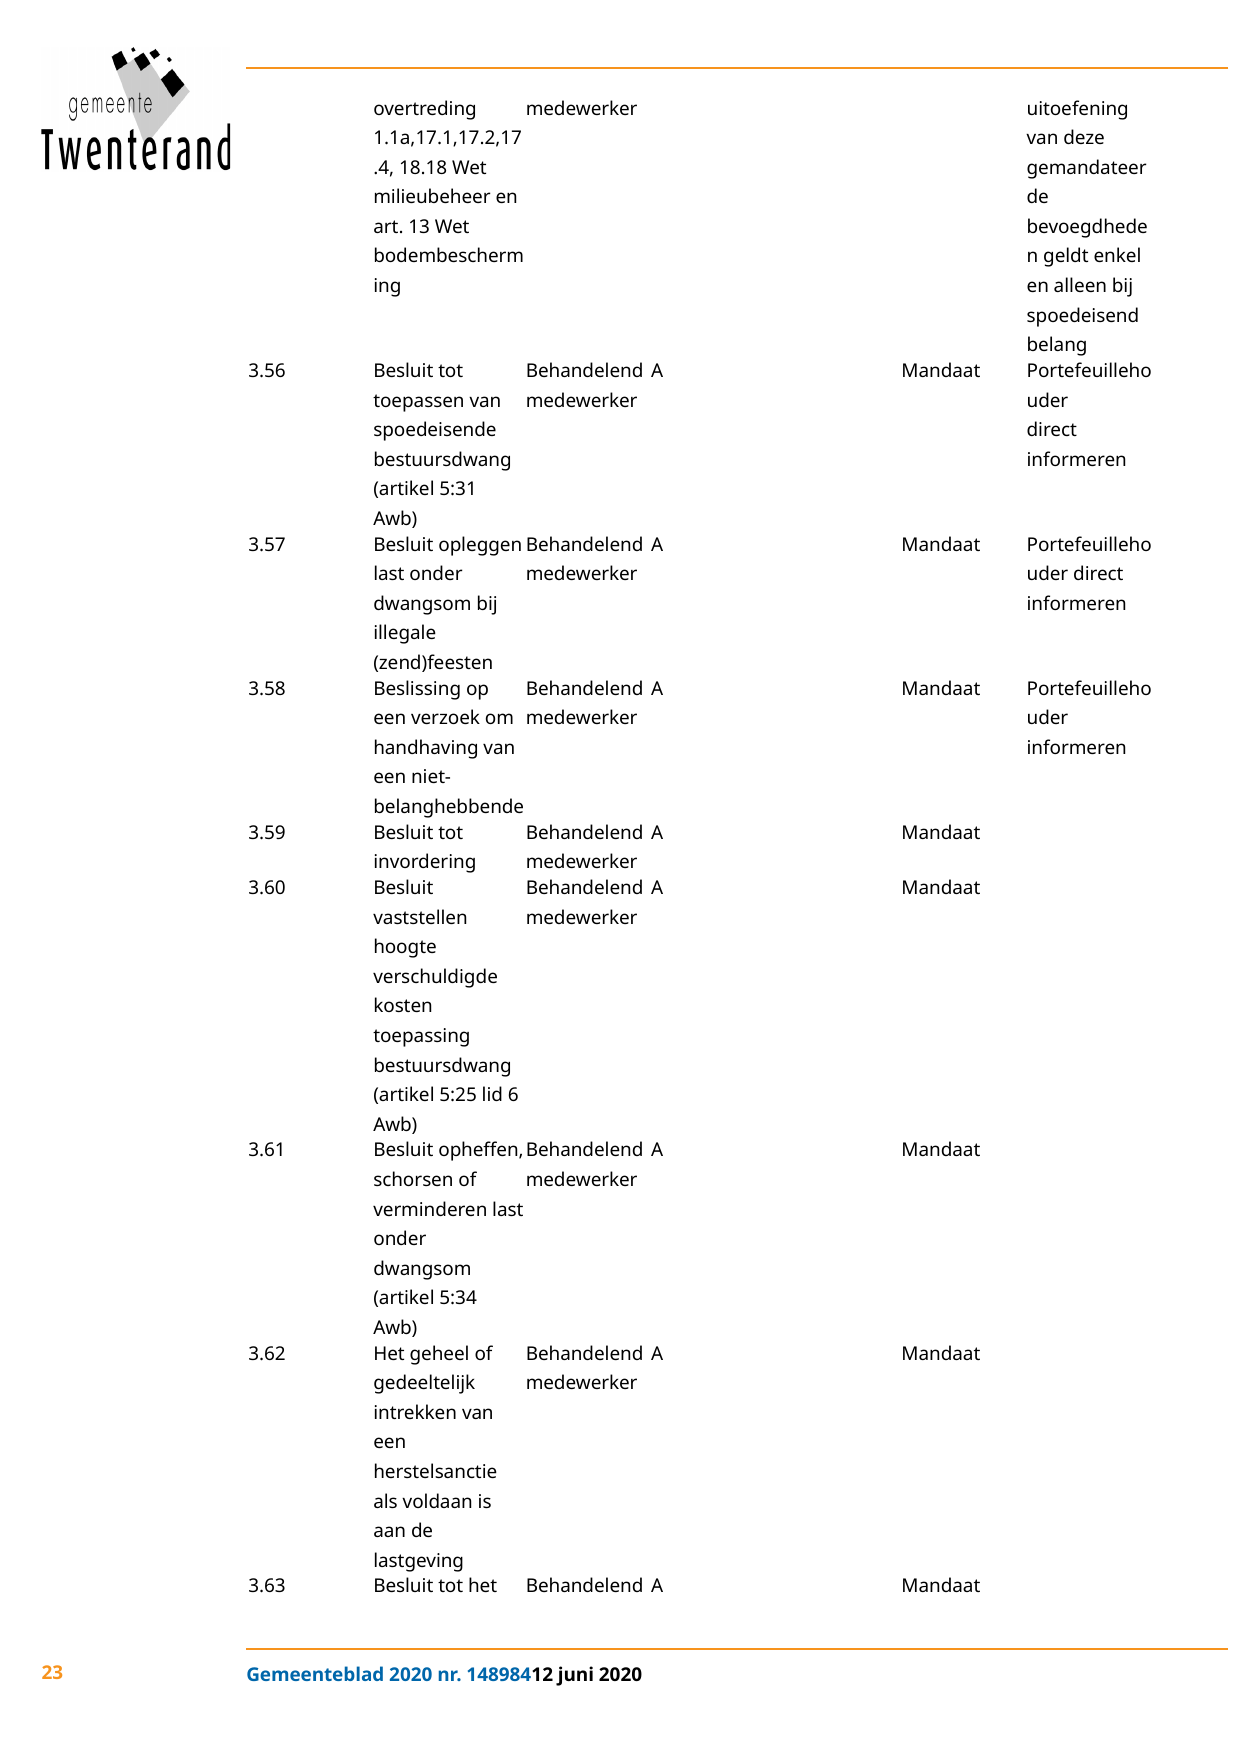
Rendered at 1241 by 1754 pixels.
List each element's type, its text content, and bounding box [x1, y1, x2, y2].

table_cell [1026, 1340, 1152, 1573]
table_cell [651, 95, 776, 357]
table_cell Mandaat [901, 675, 1026, 819]
table_cell Het geheel of gedeeltelijk intrekken van een herstelsanctie als voldaan is aan de lastgeving [373, 1340, 526, 1573]
table_cell Besluit opleggen last onder dwangsom bij illegale (zend)feesten [373, 531, 526, 675]
table_cell [776, 819, 901, 874]
table_cell [776, 1573, 901, 1598]
table_cell Besluit tot invordering [373, 819, 526, 874]
table_cell [776, 675, 901, 819]
table_cell Portefeuillehouder direct informeren [1026, 531, 1152, 675]
table_cell A [651, 357, 776, 531]
table_cell Behandelend medewerker [526, 1137, 651, 1340]
table_cell Behandelend medewerker [526, 357, 651, 531]
table_cell Behandelend medewerker [526, 819, 651, 874]
table_cell 3.63 [248, 1573, 373, 1598]
table_cell 3.59 [248, 819, 373, 874]
table_cell Behandelend medewerker [526, 531, 651, 675]
picture [41, 47, 231, 172]
table_cell 3.58 [248, 675, 373, 819]
table_cell A [651, 874, 776, 1137]
table_cell uitoefening van deze gemandateerde bevoegdheden geldt enkel en alleen bij spoedeisend belang [1026, 95, 1152, 357]
table_cell [776, 95, 901, 357]
table_cell Besluit tot toepassen van spoedeisende bestuursdwang (artikel 5:31 Awb) [373, 357, 526, 531]
table_cell Behandelend medewerker [526, 675, 651, 819]
table_cell [776, 1137, 901, 1340]
table_cell A [651, 675, 776, 819]
table_cell medewerker [526, 95, 651, 357]
table_cell Portefeuillehouder direct informeren [1026, 357, 1152, 531]
table_cell Behandelend medewerker [526, 874, 651, 1137]
table_cell 3.56 [248, 357, 373, 531]
table_cell Mandaat [901, 357, 1026, 531]
table_cell A [651, 531, 776, 675]
table_cell [776, 874, 901, 1137]
table_cell Mandaat [901, 1573, 1026, 1598]
table_cell 3.57 [248, 531, 373, 675]
table_cell Mandaat [901, 1137, 1026, 1340]
table_cell A [651, 1137, 776, 1340]
table_cell A [651, 819, 776, 874]
table_cell Behandelend [526, 1573, 651, 1598]
table_cell A [651, 1340, 776, 1573]
table_cell 3.62 [248, 1340, 373, 1573]
table_cell [1026, 1573, 1152, 1598]
table_cell Mandaat [901, 531, 1026, 675]
table_cell [248, 95, 373, 357]
table_cell [1026, 1137, 1152, 1340]
table_cell Mandaat [901, 1340, 1026, 1573]
table_cell A [651, 1573, 776, 1598]
table_cell [1026, 874, 1152, 1137]
table_cell Portefeuillehouder informeren [1026, 675, 1152, 819]
table_cell [1026, 819, 1152, 874]
table_cell Mandaat [901, 819, 1026, 874]
table_cell overtreding 1.1a,17.1,17.2,17.4, 18.18 Wet milieubeheer en art. 13 Wet bodembescherming [373, 95, 526, 357]
table_cell Behandelend medewerker [526, 1340, 651, 1573]
table_cell [776, 531, 901, 675]
table_cell 3.61 [248, 1137, 373, 1340]
table_cell Besluit tot het [373, 1573, 526, 1598]
table_cell Besluit vaststellen hoogte verschuldigde kosten toepassing bestuursdwang (artikel 5:25 lid 6 Awb) [373, 874, 526, 1137]
table_cell Besluit opheffen, schorsen of verminderen last onder dwangsom (artikel 5:34 Awb) [373, 1137, 526, 1340]
table_cell [776, 1340, 901, 1573]
table_cell Mandaat [901, 874, 1026, 1137]
table_cell Beslissing op een verzoek om handhaving van een niet-belanghebbende [373, 675, 526, 819]
table_cell [776, 357, 901, 531]
table_cell 3.60 [248, 874, 373, 1137]
table_cell [901, 95, 1026, 357]
